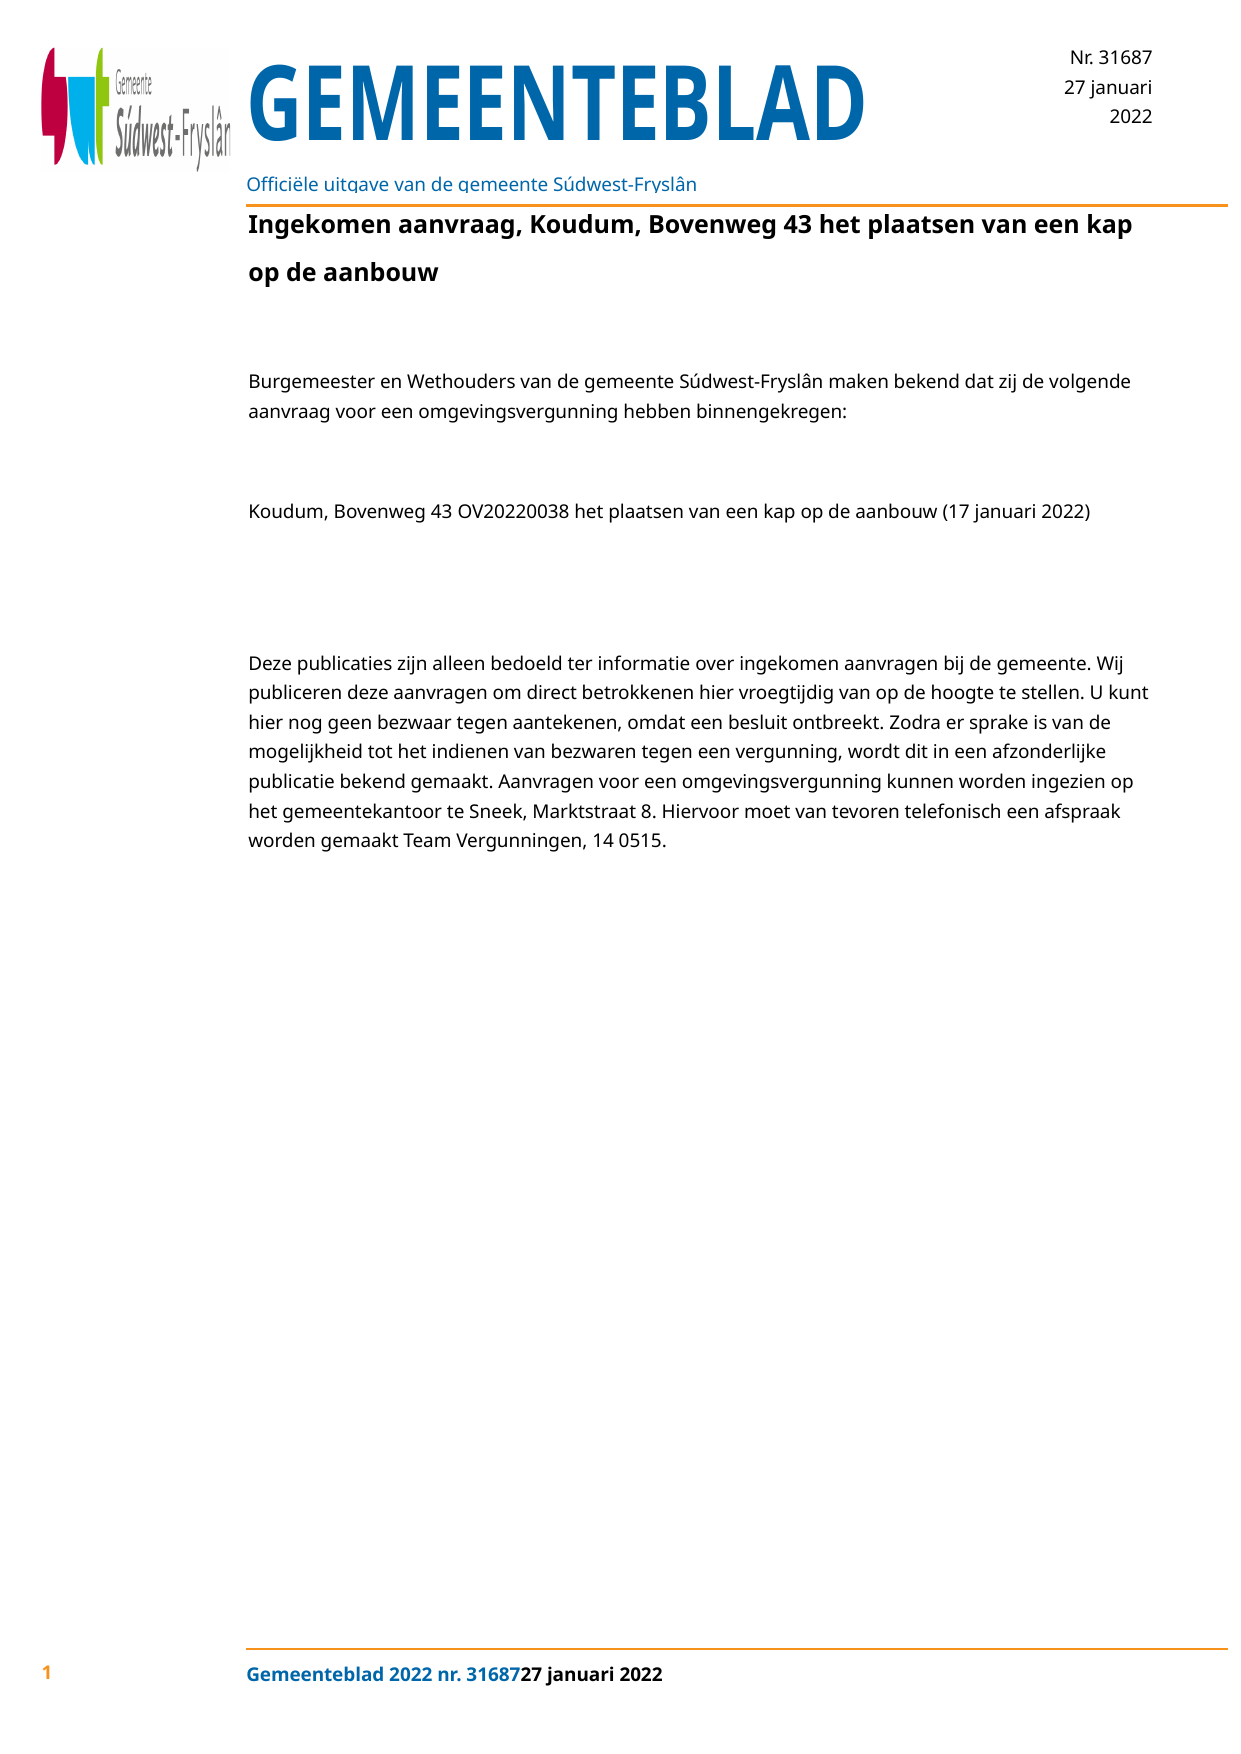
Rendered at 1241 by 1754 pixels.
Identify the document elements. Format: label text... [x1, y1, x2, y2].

text Koudum, Bovenweg 43 OV20220038 het plaatsen van een kap op de aanbouw (17 januari 2022) [248, 499, 1152, 524]
text Ingekomen aanvraag, Koudum, Bovenweg 43 het plaatsen van een kap op de aanbouw [248, 207, 1152, 288]
picture [41, 47, 231, 172]
text Burgemeester en Wethouders van de gemeente Súdwest-Fryslân maken bekend dat zij de volgende aanvraag voor een omgevingsvergunning hebben binnengekregen: [248, 368, 1152, 424]
text Deze publicaties zijn alleen bedoeld ter informatie over ingekomen aanvragen bij de gemeente. Wij publiceren deze aanvragen om direct betrokkenen hier vroegtijdig van op de hoogte te stellen. U kunt hier nog geen bezwaar tegen aantekenen, omdat een besluit ontbreekt. Zodra er sprake is van de mogelijkheid tot het indienen van bezwaren tegen een vergunning, wordt dit in een afzonderlijke publicatie bekend gemaakt. Aanvragen voor een omgevingsvergunning kunnen worden ingezien op het gemeentekantoor te Sneek, Marktstraat 8. Hiervoor moet van tevoren telefonisch een afspraak worden gemaakt Team Vergunningen, 14 0515. [248, 650, 1152, 853]
